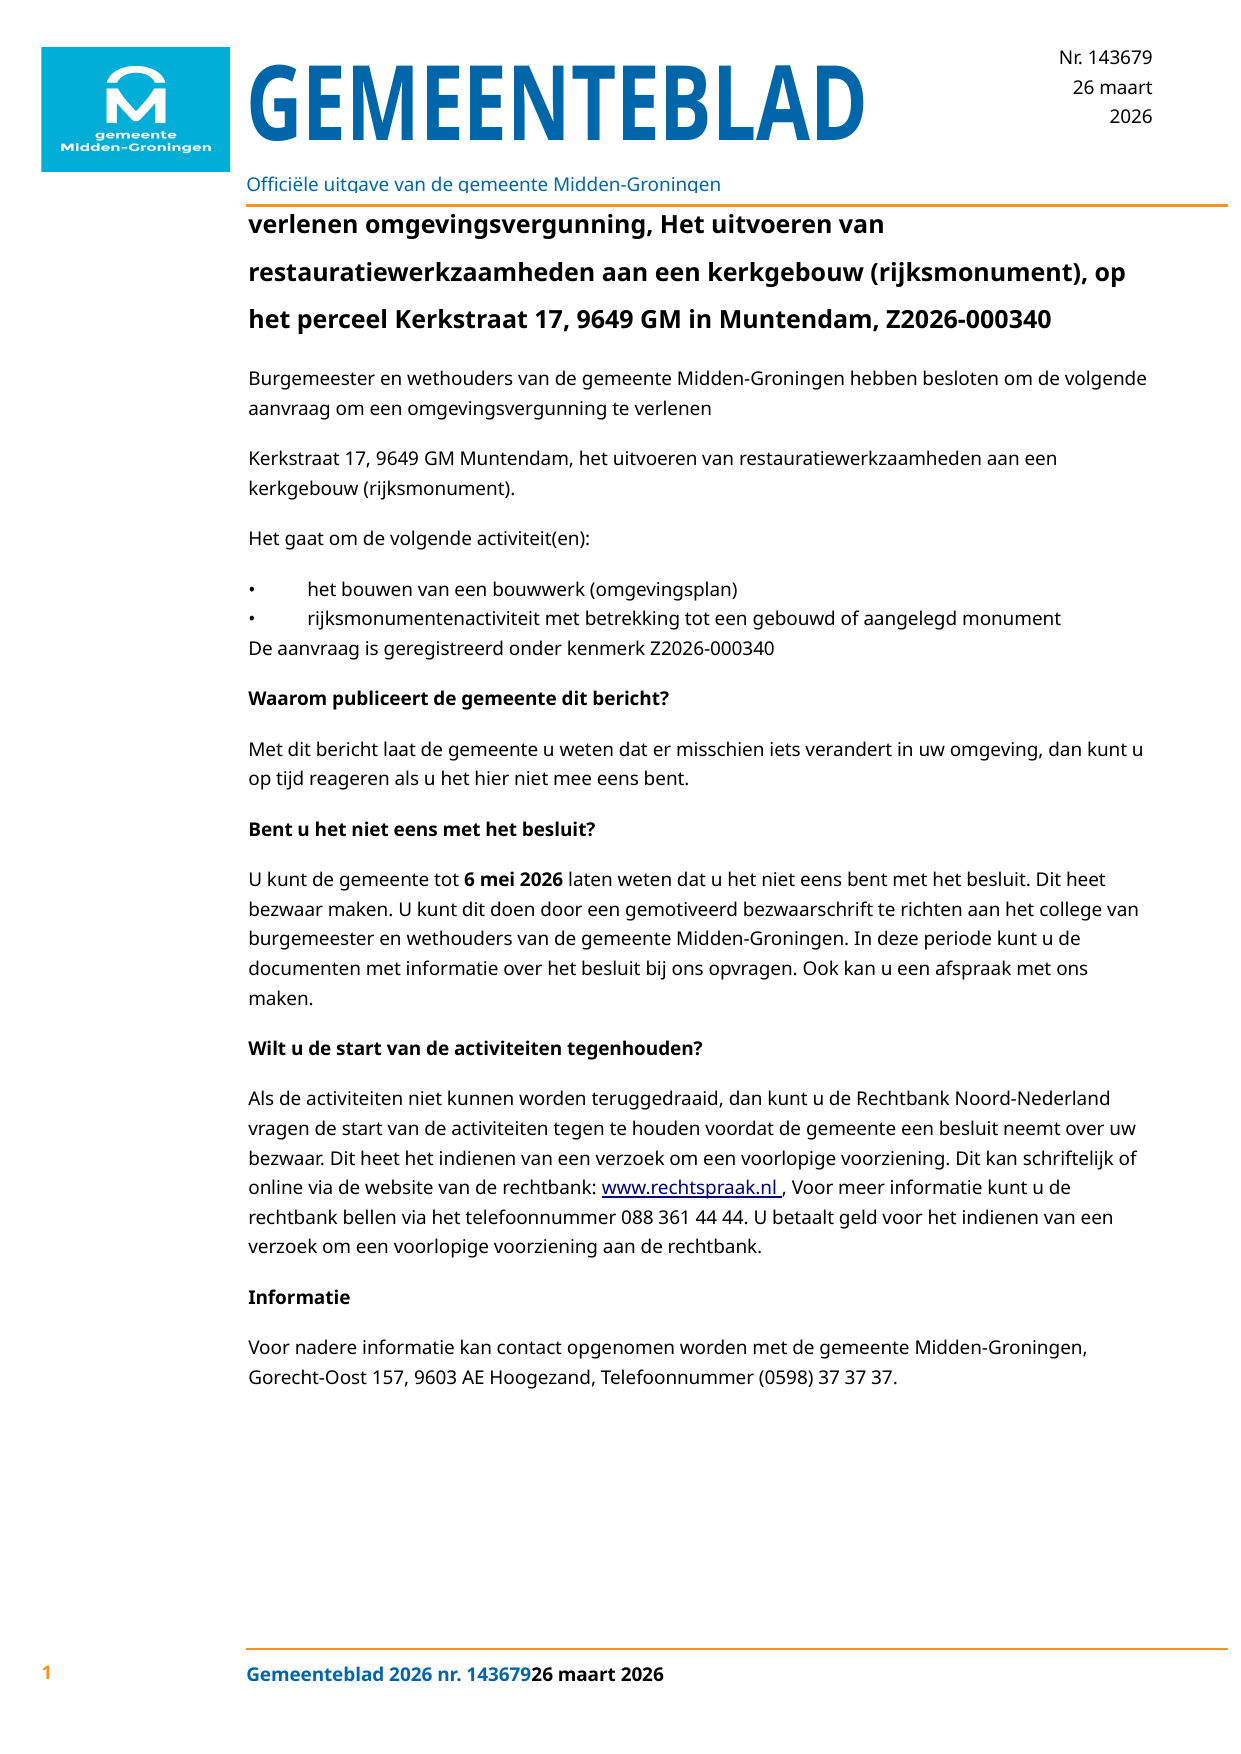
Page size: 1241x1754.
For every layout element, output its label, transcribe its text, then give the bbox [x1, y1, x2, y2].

text De aanvraag is geregistreerd onder kenmerk Z2026-000340 [248, 635, 1152, 661]
text Het gaat om de volgende activiteit(en): [248, 526, 1152, 551]
text U kunt de gemeente tot 6 mei 2026 laten weten dat u het niet eens bent met het besluit. Dit heet bezwaar maken. U kunt dit doen door een gemotiveerd bezwaarschrift te richten aan het college van burgemeester en wethouders van de gemeente Midden-Groningen. In deze periode kunt u de documenten met informatie over het besluit bij ons opvragen. Ook kan u een afspraak met ons maken. [248, 866, 1152, 1010]
list het bouwen van een bouwwerk (omgevingsplan) [248, 576, 1152, 602]
list rijksmonumentenactiviteit met betrekking tot een gebouwd of aangelegd monument [248, 606, 1152, 631]
picture [108, 66, 164, 82]
text Bent u het niet eens met het besluit? [248, 816, 1152, 842]
picture [107, 89, 165, 122]
picture [184, 146, 190, 153]
text Voor nadere informatie kan contact opgenomen worden met de gemeente Midden-Groningen, Gorecht-Oost 157, 9603 AE Hoogezand, Telefoonnummer (0598) 37 37 37. [248, 1334, 1152, 1389]
text Waarom publiceert de gemeente dit bericht? [248, 686, 1152, 711]
text Burgemeester en wethouders van de gemeente Midden-Groningen hebben besloten om de volgende aanvraag om een omgevingsvergunning te verlenen [248, 366, 1152, 421]
text Kerkstraat 17, 9649 GM Muntendam, het uitvoeren van restauratiewerkzaamheden aan een kerkgebouw (rijksmonument). [248, 446, 1152, 501]
text Informatie [248, 1284, 1152, 1309]
text Wilt u de start van de activiteiten tegenhouden? [248, 1035, 1152, 1061]
text Als de activiteiten niet kunnen worden teruggedraaid, dan kunt u de Rechtbank Noord-Nederland vragen de start van de activiteiten tegen te houden voordat de gemeente een besluit neemt over uw bezwaar. Dit heet het indienen van een verzoek om een voorlopige voorziening. Dit kan schriftelijk of online via de website van de rechtbank: www.rechtspraak.nl , Voor meer informatie kunt u de rechtbank bellen via het telefoonnummer 088 361 44 44. U betaalt geld voor het indienen van een verzoek om een voorlopige voorziening aan de rechtbank. [248, 1086, 1152, 1259]
text Met dit bericht laat de gemeente u weten dat er misschien iets verandert in uw omgeving, dan kunt u op tijd reageren als u het hier niet mee eens bent. [248, 736, 1152, 791]
text verlenen omgevingsvergunning, Het uitvoeren van restauratiewerkzaamheden aan een kerkgebouw (rijksmonument), op het perceel Kerkstraat 17, 9649 GM in Muntendam, Z2026-000340 [248, 207, 1152, 336]
